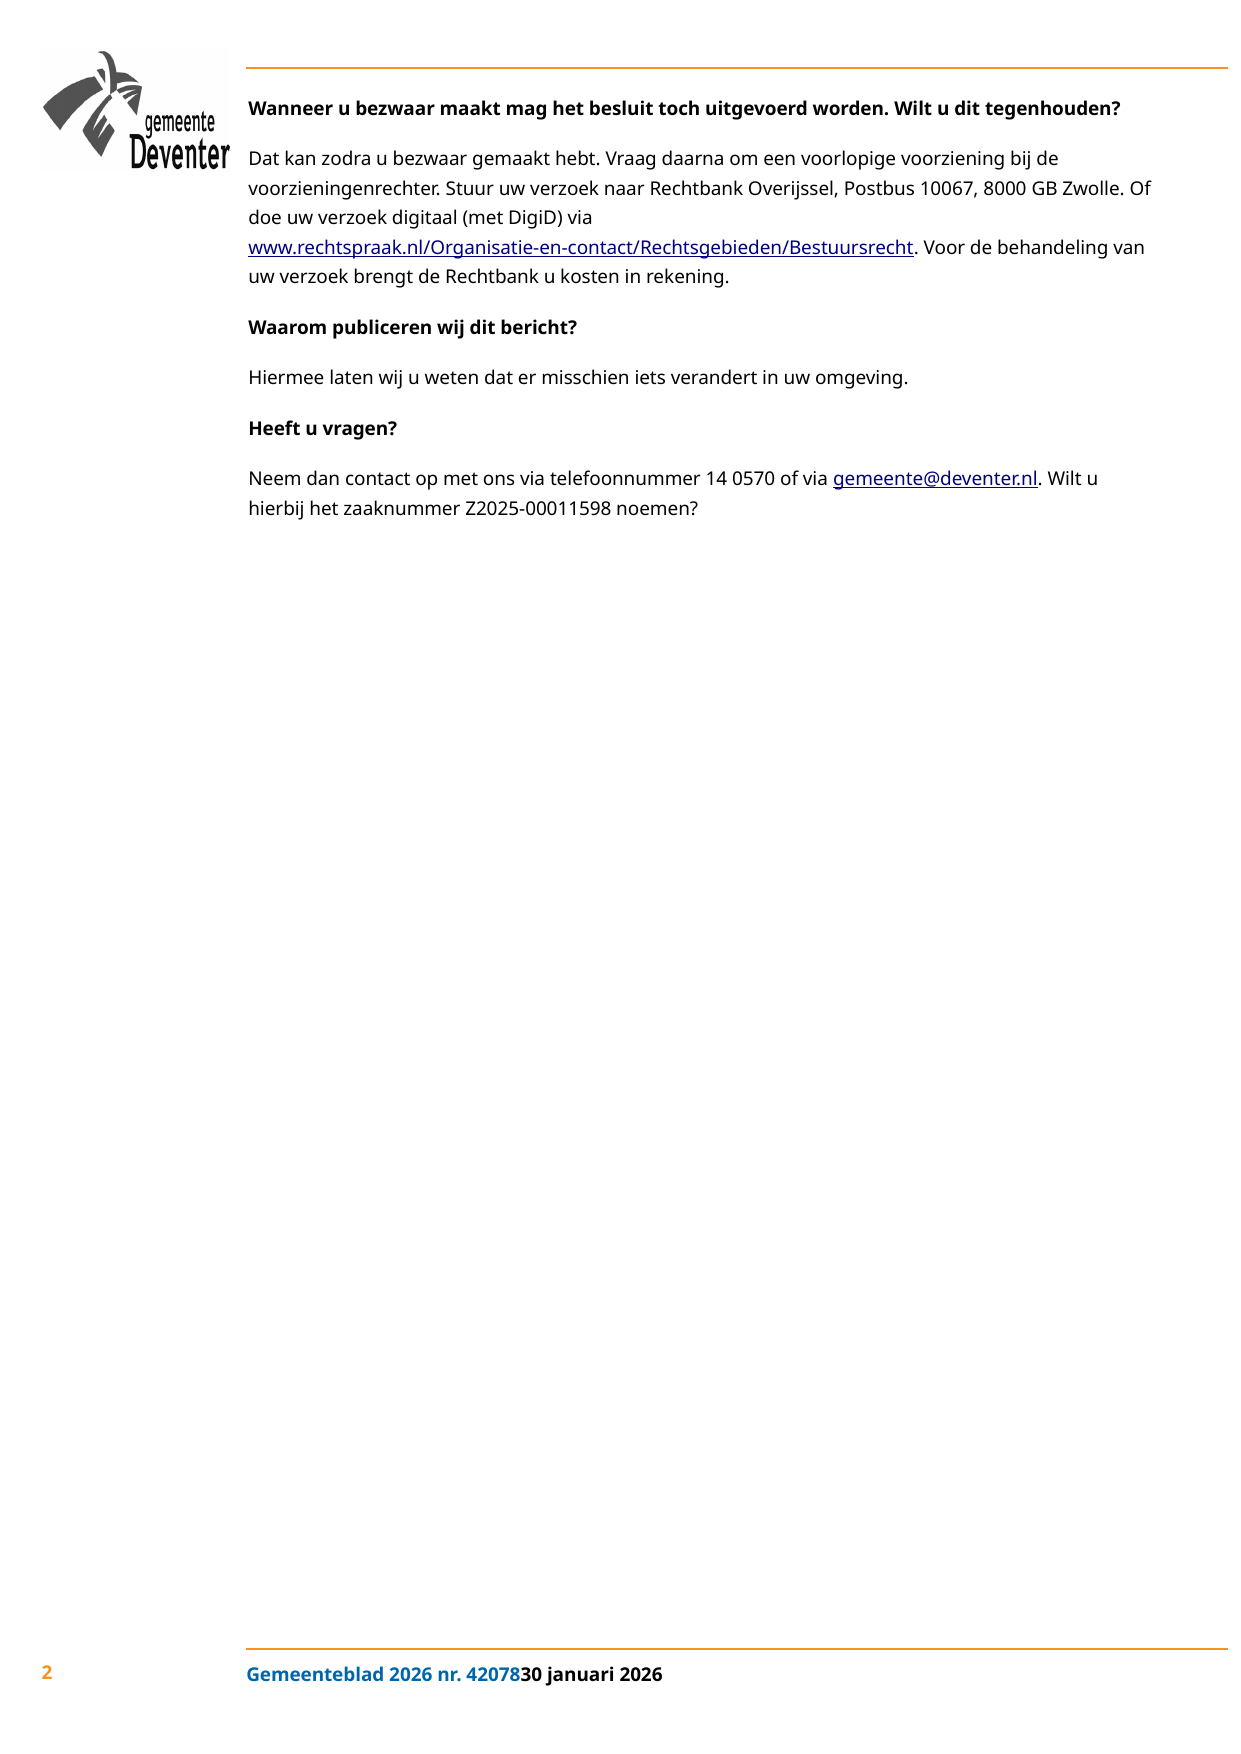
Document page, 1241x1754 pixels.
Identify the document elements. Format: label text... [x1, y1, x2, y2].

text Waarom publiceren wij dit bericht? [248, 314, 1152, 340]
text Wanneer u bezwaar maakt mag het besluit toch uitgevoerd worden. Wilt u dit tegenhouden? [248, 95, 1152, 121]
text Hiermee laten wij u weten dat er misschien iets verandert in uw omgeving. [248, 364, 1152, 390]
text Heeft u vragen? [248, 415, 1152, 441]
picture [41, 47, 231, 172]
text Dat kan zodra u bezwaar gemaakt hebt. Vraag daarna om een voorlopige voorziening bij de voorzieningenrechter. Stuur uw verzoek naar Rechtbank Overijssel, Postbus 10067, 8000 GB Zwolle. Of doe uw verzoek digitaal (met DigiD) via www.rechtspraak.nl/Organisatie-en-contact/Rechtsgebieden/Bestuursrecht. Voor de behandeling van uw verzoek brengt de Rechtbank u kosten in rekening. [248, 145, 1152, 289]
text Neem dan contact op met ons via telefoonnummer 14 0570 of via gemeente@deventer.nl. Wilt u hierbij het zaaknummer Z2025-00011598 noemen? [248, 465, 1152, 521]
